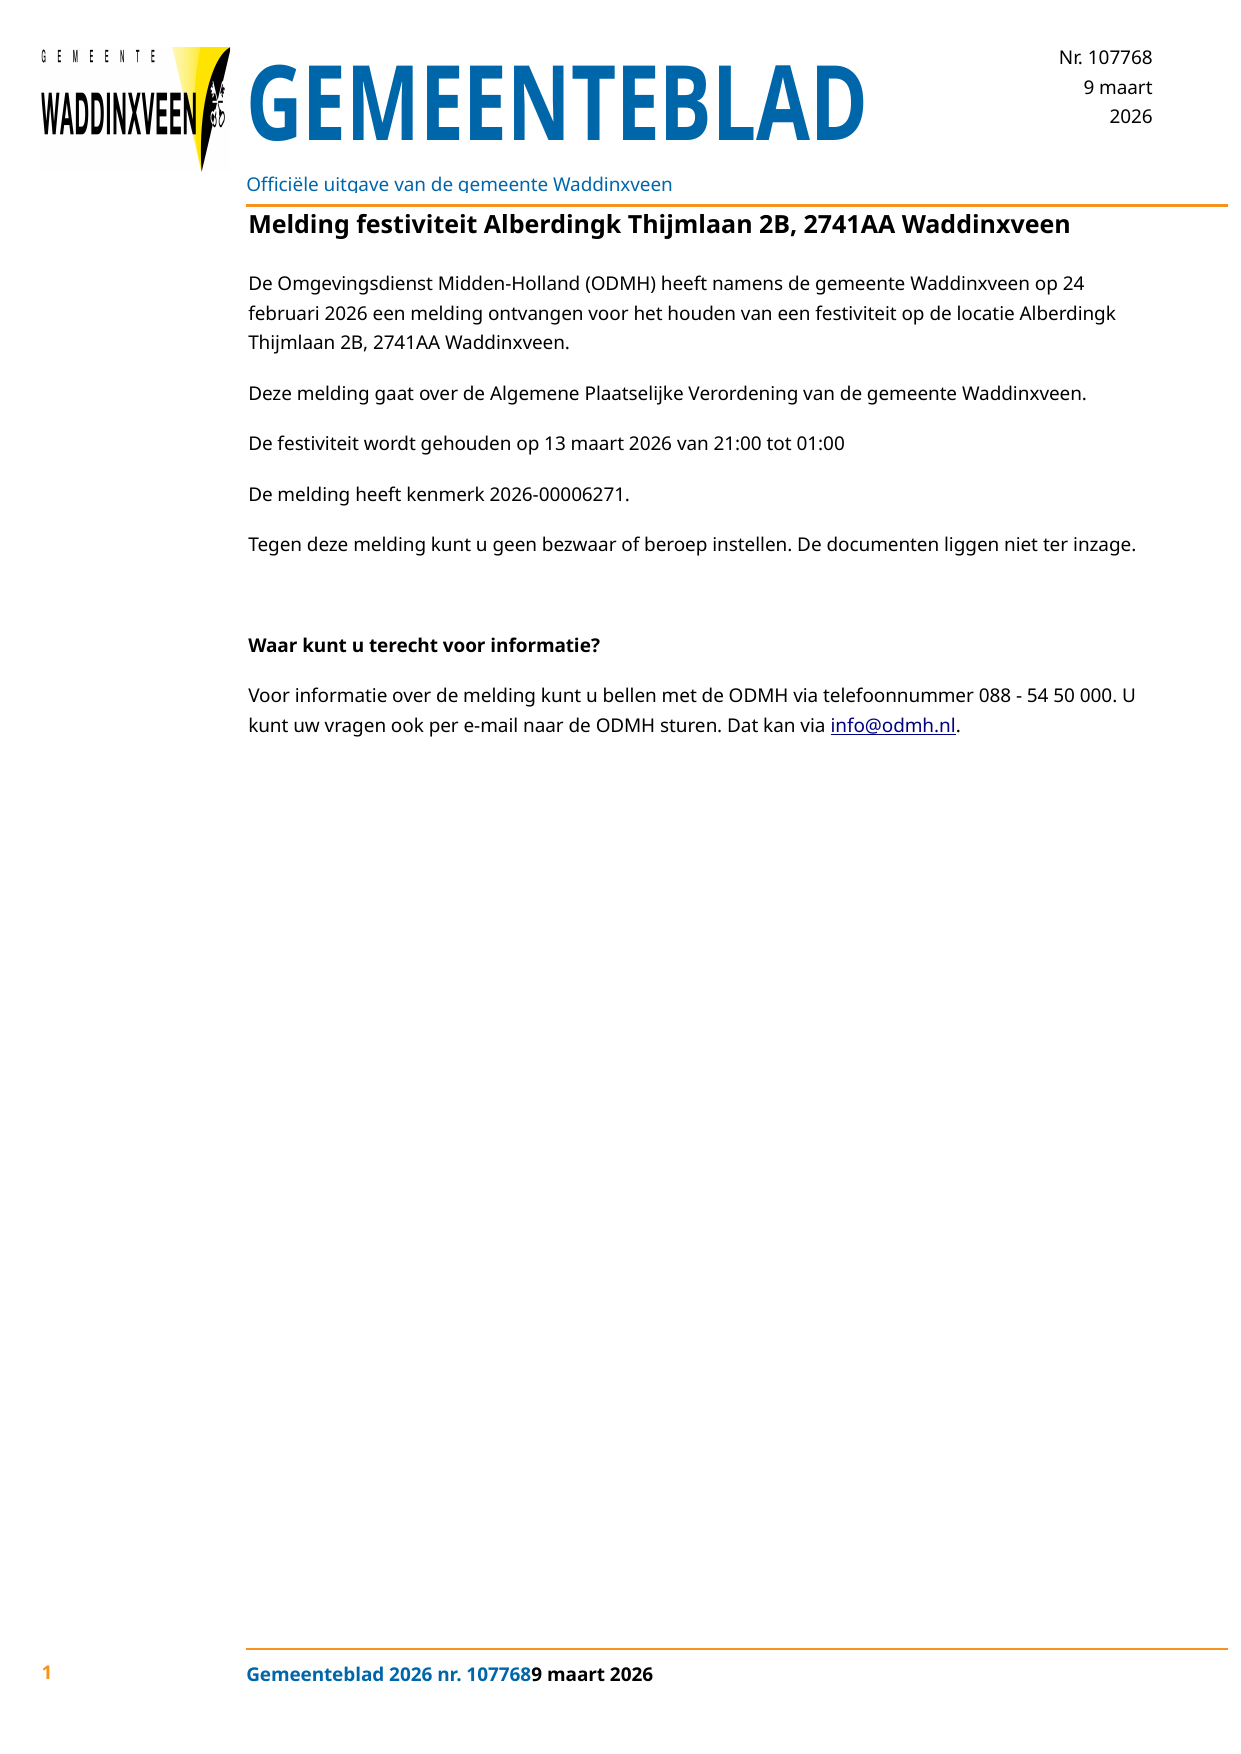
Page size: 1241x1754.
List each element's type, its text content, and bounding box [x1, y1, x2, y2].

picture [41, 47, 231, 172]
text Melding festiviteit Alberdingk Thijmlaan 2B, 2741AA Waddinxveen [248, 207, 1152, 241]
text Deze melding gaat over de Algemene Plaatselijke Verordening van de gemeente Waddinxveen. [248, 380, 1152, 406]
text De melding heeft kenmerk 2026-00006271. [248, 481, 1152, 506]
text Voor informatie over de melding kunt u bellen met de ODMH via telefoonnummer 088 - 54 50 000. U kunt uw vragen ook per e-mail naar de ODMH sturen. Dat kan via info@odmh.nl. [248, 682, 1152, 738]
text De Omgevingsdienst Midden-Holland (ODMH) heeft namens de gemeente Waddinxveen op 24 februari 2026 een melding ontvangen voor het houden van een festiviteit op de locatie Alberdingk Thijmlaan 2B, 2741AA Waddinxveen. [248, 270, 1152, 355]
text De festiviteit wordt gehouden op 13 maart 2026 van 21:00 tot 01:00 [248, 430, 1152, 456]
text Waar kunt u terecht voor informatie? [248, 632, 1152, 658]
text Tegen deze melding kunt u geen bezwaar of beroep instellen. De documenten liggen niet ter inzage. [248, 531, 1152, 557]
